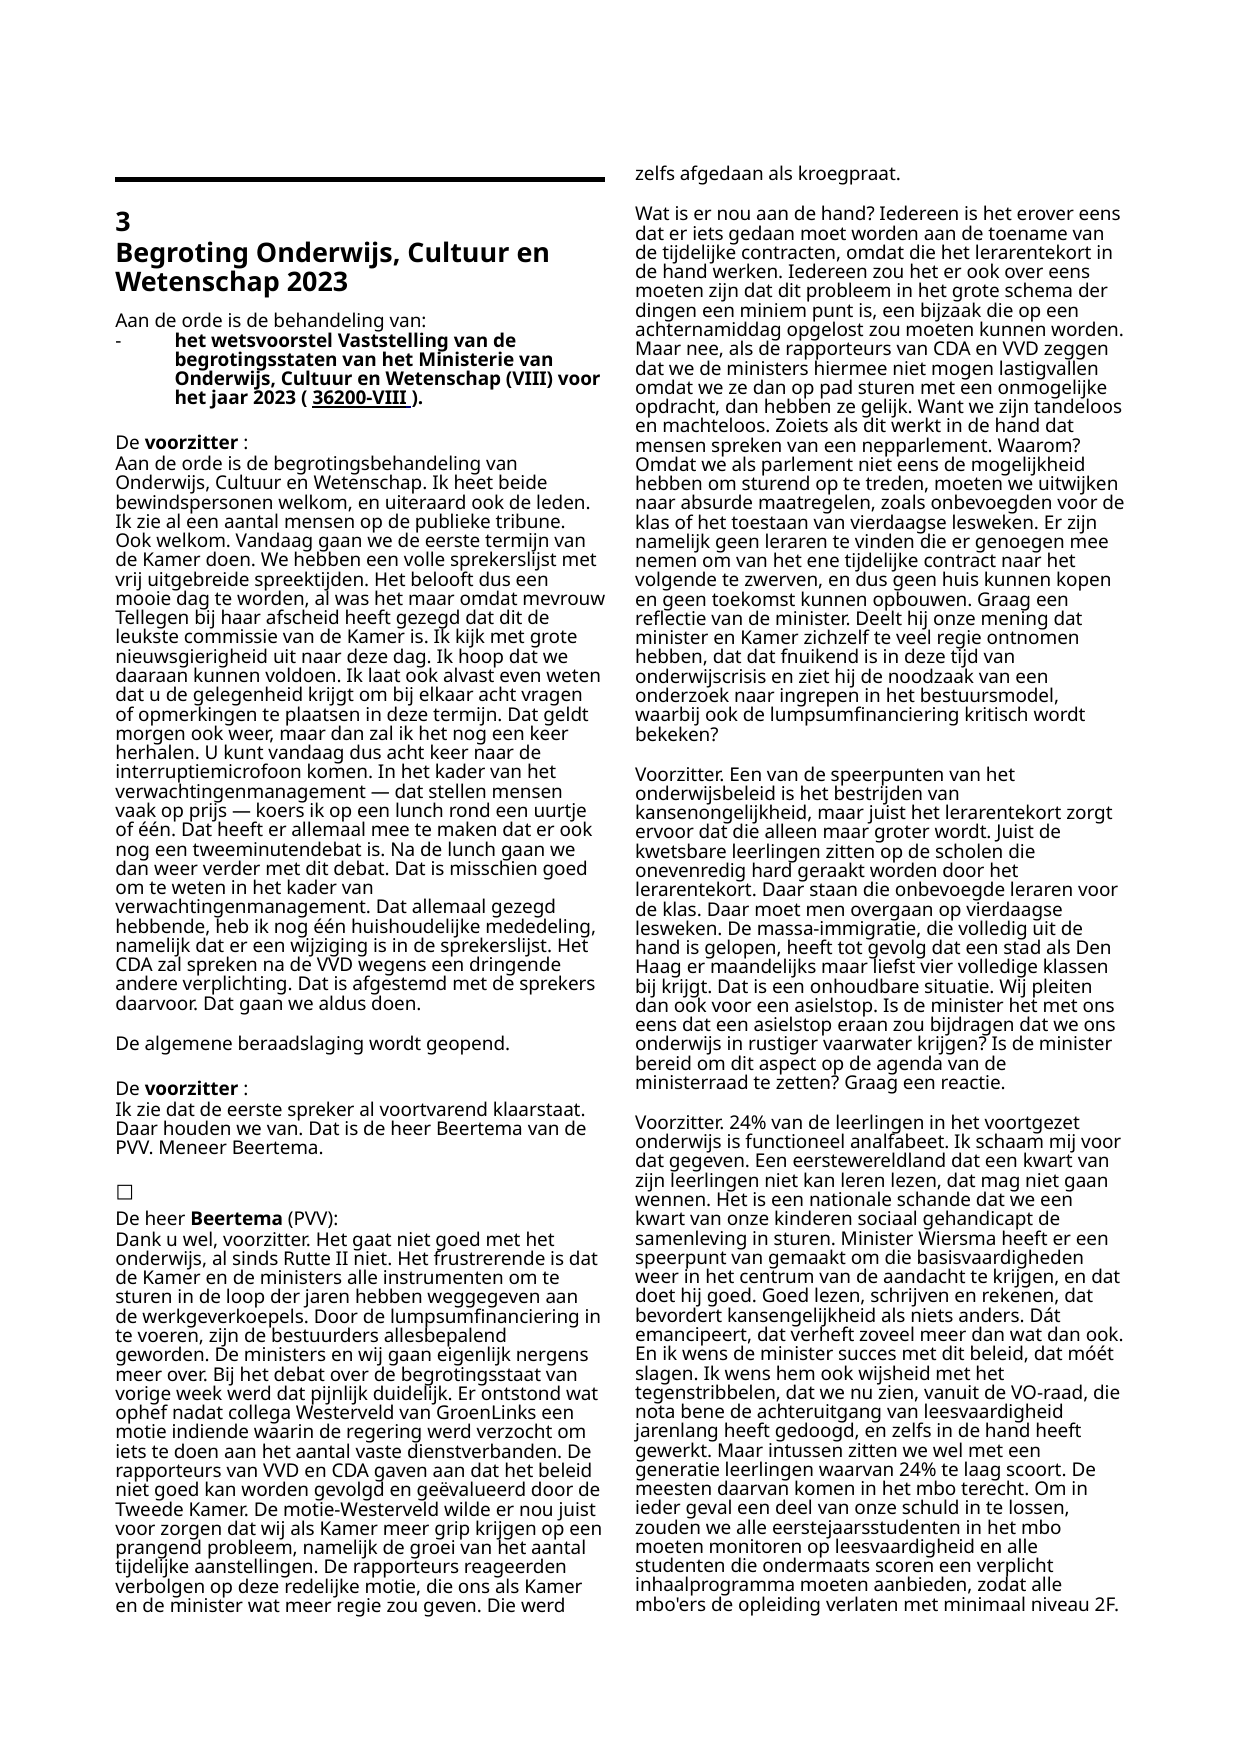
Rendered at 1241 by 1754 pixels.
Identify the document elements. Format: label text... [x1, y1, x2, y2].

text 3 [115, 203, 605, 239]
text De heer Beertema (PVV): [115, 1205, 605, 1231]
text ⬜ [115, 1179, 605, 1205]
list het wetsvoorstel Vaststelling van de begrotingsstaten van het Ministerie van Onderwijs, Cultuur en Wetenschap (VIII) voor het jaar 2023 ( 36200-VIII ). [115, 332, 605, 409]
text Wat is er nou aan de hand? Iedereen is het erover eens dat er iets gedaan moet worden aan de toename van de tijdelijke contracten, omdat die het lerarentekort in de hand werken. Iedereen zou het er ook over eens moeten zijn dat dit probleem in het grote schema der dingen een miniem punt is, een bijzaak die op een achternamiddag opgelost zou moeten kunnen worden. Maar nee, als de rapporteurs van CDA en VVD zeggen dat we de ministers hiermee niet mogen lastigvallen omdat we ze dan op pad sturen met een onmogelijke opdracht, dan hebben ze gelijk. Want we zijn tandeloos en machteloos. Zoiets als dit werkt in de hand dat mensen spreken van een nepparlement. Waarom? Omdat we als parlement niet eens de mogelijkheid hebben om sturend op te treden, moeten we uitwijken naar absurde maatregelen, zoals onbevoegden voor de klas of het toestaan van vierdaagse lesweken. Er zijn namelijk geen leraren te vinden die er genoegen mee nemen om van het ene tijdelijke contract naar het volgende te zwerven, en dus geen huis kunnen kopen en geen toekomst kunnen opbouwen. Graag een reflectie van de minister. Deelt hij onze mening dat minister en Kamer zichzelf te veel regie ontnomen hebben, dat dat fnuikend is in deze tijd van onderwijscrisis en ziet hij de noodzaak van een onderzoek naar ingrepen in het bestuursmodel, waarbij ook de lumpsumfinanciering kritisch wordt bekeken? [635, 205, 1125, 745]
text Begroting Onderwijs, Cultuur en Wetenschap 2023 [115, 239, 605, 312]
text De voorzitter : [115, 1075, 605, 1101]
text Aan de orde is de behandeling van: [115, 312, 605, 332]
text De voorzitter : [115, 429, 605, 455]
text Voorzitter. 24% van de leerlingen in het voortgezet onderwijs is functioneel analfabeet. Ik schaam mij voor dat gegeven. Een eerstewereldland dat een kwart van zijn leerlingen niet kan leren lezen, dat mag niet gaan wennen. Het is een nationale schande dat we een kwart van onze kinderen sociaal gehandicapt de samenleving in sturen. Minister Wiersma heeft er een speerpunt van gemaakt om die basisvaardigheden weer in het centrum van de aandacht te krijgen, en dat doet hij goed. Goed lezen, schrijven en rekenen, dat bevordert kansengelijkheid als niets anders. Dát emancipeert, dat verheft zoveel meer dan wat dan ook. En ik wens de minister succes met dit beleid, dat móét slagen. Ik wens hem ook wijsheid met het tegenstribbelen, dat we nu zien, vanuit de VO-raad, die nota bene de achteruitgang van leesvaardigheid jarenlang heeft gedoogd, en zelfs in de hand heeft gewerkt. Maar intussen zitten we wel met een generatie leerlingen waarvan 24% te laag scoort. De meesten daarvan komen in het mbo terecht. Om in ieder geval een deel van onze schuld in te lossen, zouden we alle eerstejaarsstudenten in het mbo moeten monitoren op leesvaardigheid en alle studenten die ondermaats scoren een verplicht inhaalprogramma moeten aanbieden, zodat alle mbo'ers de opleiding verlaten met minimaal niveau 2F. [635, 1114, 1125, 1615]
text De algemene beraadslaging wordt geopend. [115, 1035, 605, 1054]
text Aan de orde is de begrotingsbehandeling van Onderwijs, Cultuur en Wetenschap. Ik heet beide bewindspersonen welkom, en uiteraard ook de leden. Ik zie al een aantal mensen op de publieke tribune. Ook welkom. Vandaag gaan we de eerste termijn van de Kamer doen. We hebben een volle sprekerslijst met vrij uitgebreide spreektijden. Het belooft dus een mooie dag te worden, al was het maar omdat mevrouw Tellegen bij haar afscheid heeft gezegd dat dit de leukste commissie van de Kamer is. Ik kijk met grote nieuwsgierigheid uit naar deze dag. Ik hoop dat we daaraan kunnen voldoen. Ik laat ook alvast even weten dat u de gelegenheid krijgt om bij elkaar acht vragen of opmerkingen te plaatsen in deze termijn. Dat geldt morgen ook weer, maar dan zal ik het nog een keer herhalen. U kunt vandaag dus acht keer naar de interruptiemicrofoon komen. In het kader van het verwachtingenmanagement — dat stellen mensen vaak op prijs — koers ik op een lunch rond een uurtje of één. Dat heeft er allemaal mee te maken dat er ook nog een tweeminutendebat is. Na de lunch gaan we dan weer verder met dit debat. Dat is misschien goed om te weten in het kader van verwachtingenmanagement. Dat allemaal gezegd hebbende, heb ik nog één huishoudelijke mededeling, namelijk dat er een wijziging is in de sprekerslijst. Het CDA zal spreken na de VVD wegens een dringende andere verplichting. Dat is afgestemd met de sprekers daarvoor. Dat gaan we aldus doen. [115, 455, 605, 1014]
text Ik zie dat de eerste spreker al voortvarend klaarstaat. Daar houden we van. Dat is de heer Beertema van de PVV. Meneer Beertema. [115, 1101, 605, 1158]
text zelfs afgedaan als kroegpraat. [635, 165, 1125, 184]
text Voorzitter. Een van de speerpunten van het onderwijsbeleid is het bestrijden van kansenongelijkheid, maar juist het lerarentekort zorgt ervoor dat die alleen maar groter wordt. Juist de kwetsbare leerlingen zitten op de scholen die onevenredig hard geraakt worden door het lerarentekort. Daar staan die onbevoegde leraren voor de klas. Daar moet men overgaan op vierdaagse lesweken. De massa-immigratie, die volledig uit de hand is gelopen, heeft tot gevolg dat een stad als Den Haag er maandelijks maar liefst vier volledige klassen bij krijgt. Dat is een onhoudbare situatie. Wij pleiten dan ook voor een asielstop. Is de minister het met ons eens dat een asielstop eraan zou bijdragen dat we ons onderwijs in rustiger vaarwater krijgen? Is de minister bereid om dit aspect op de agenda van de ministerraad te zetten? Graag een reactie. [635, 766, 1125, 1093]
text Dank u wel, voorzitter. Het gaat niet goed met het onderwijs, al sinds Rutte II niet. Het frustrerende is dat de Kamer en de ministers alle instrumenten om te sturen in de loop der jaren hebben weggegeven aan de werkgeverkoepels. Door de lumpsumfinanciering in te voeren, zijn de bestuurders allesbepalend geworden. De ministers en wij gaan eigenlijk nergens meer over. Bij het debat over de begrotingsstaat van vorige week werd dat pijnlijk duidelijk. Er ontstond wat ophef nadat collega Westerveld van GroenLinks een motie indiende waarin de regering werd verzocht om iets te doen aan het aantal vaste dienstverbanden. De rapporteurs van VVD en CDA gaven aan dat het beleid niet goed kan worden gevolgd en geëvalueerd door de Tweede Kamer. De motie-Westerveld wilde er nou juist voor zorgen dat wij als Kamer meer grip krijgen op een prangend probleem, namelijk de groei van het aantal tijdelijke aanstellingen. De rapporteurs reageerden verbolgen op deze redelijke motie, die ons als Kamer en de minister wat meer regie zou geven. Die werd [115, 1231, 605, 1616]
